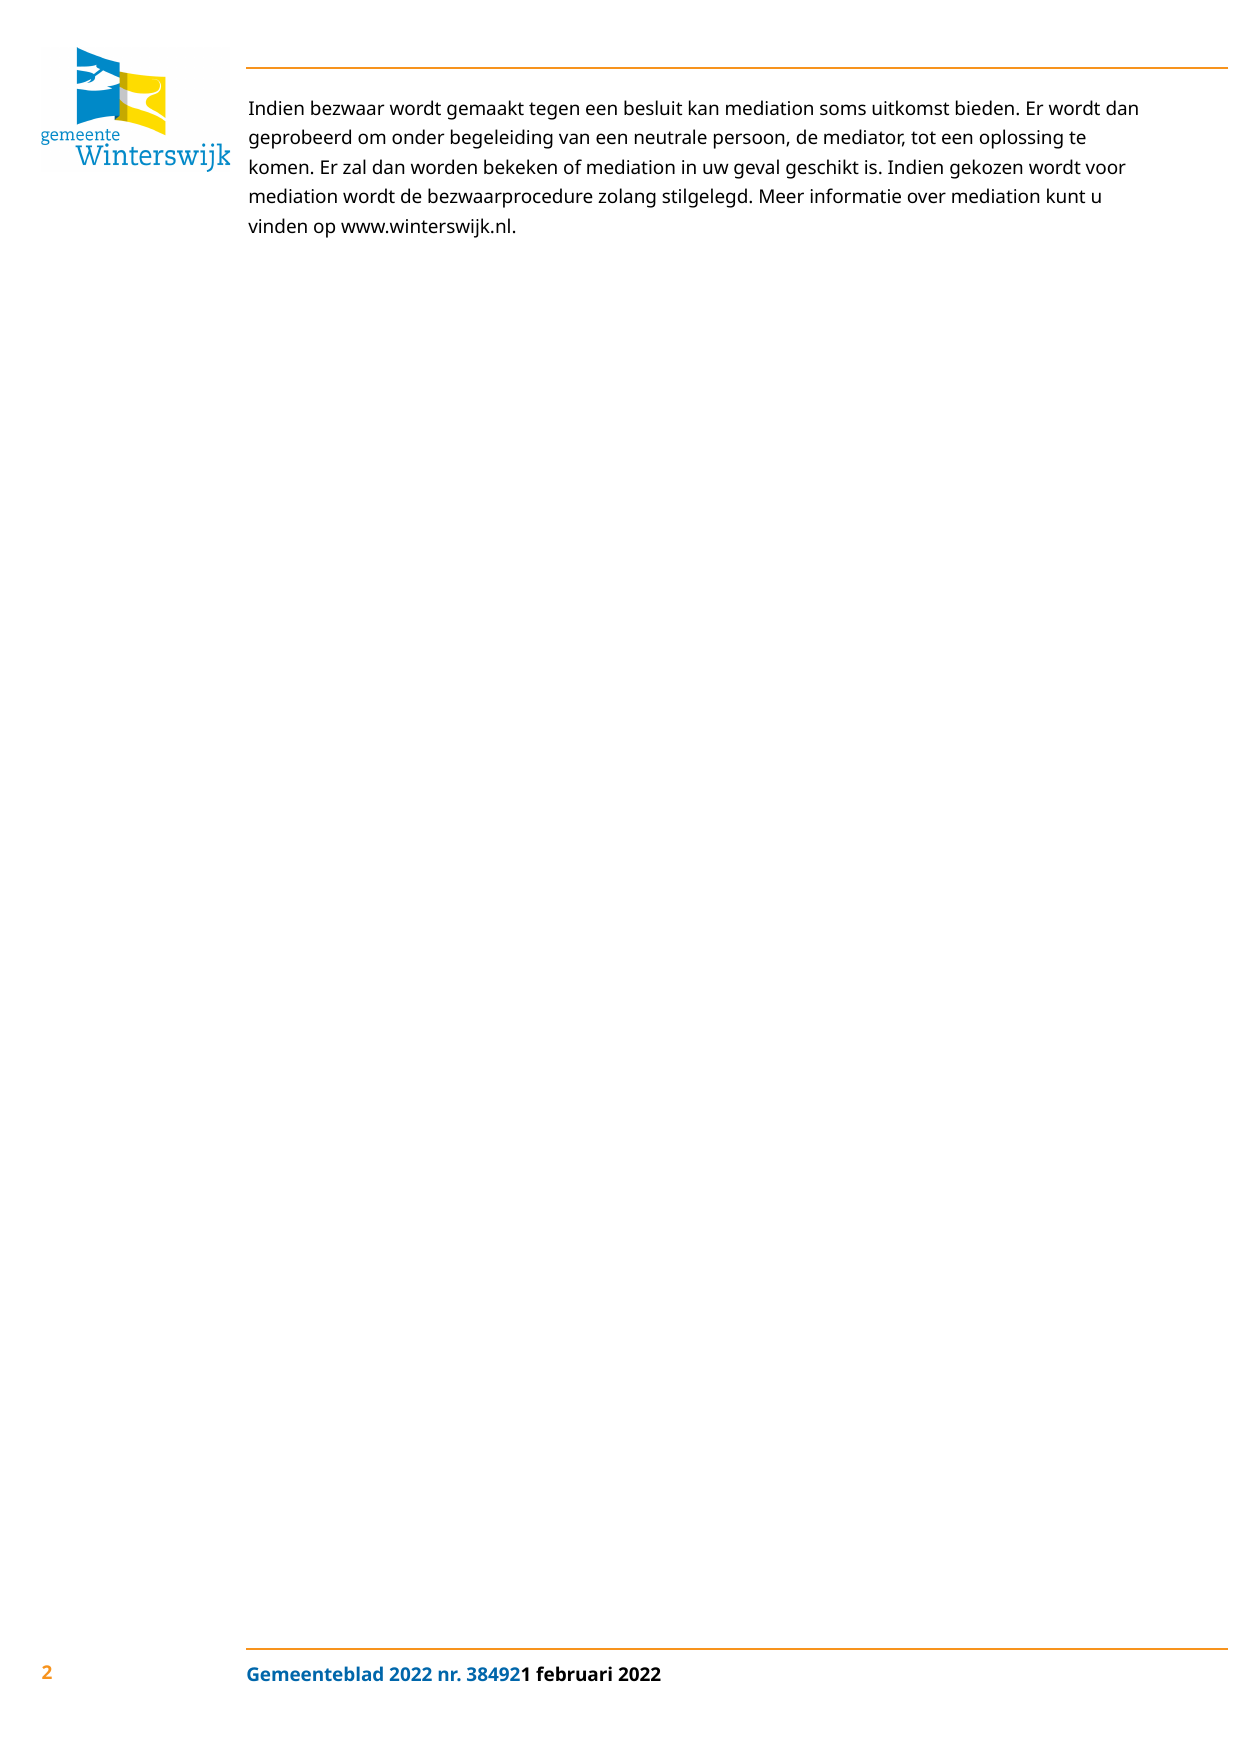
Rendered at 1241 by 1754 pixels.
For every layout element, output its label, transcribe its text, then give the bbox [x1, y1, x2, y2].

text Indien bezwaar wordt gemaakt tegen een besluit kan mediation soms uitkomst bieden. Er wordt dan geprobeerd om onder begeleiding van een neutrale persoon, de mediator, tot een oplossing te komen. Er zal dan worden bekeken of mediation in uw geval geschikt is. Indien gekozen wordt voor mediation wordt de bezwaarprocedure zolang stilgelegd. Meer informatie over mediation kunt u vinden op www.winterswijk.nl. [248, 95, 1152, 239]
picture [225, 153, 231, 162]
picture [41, 47, 231, 172]
